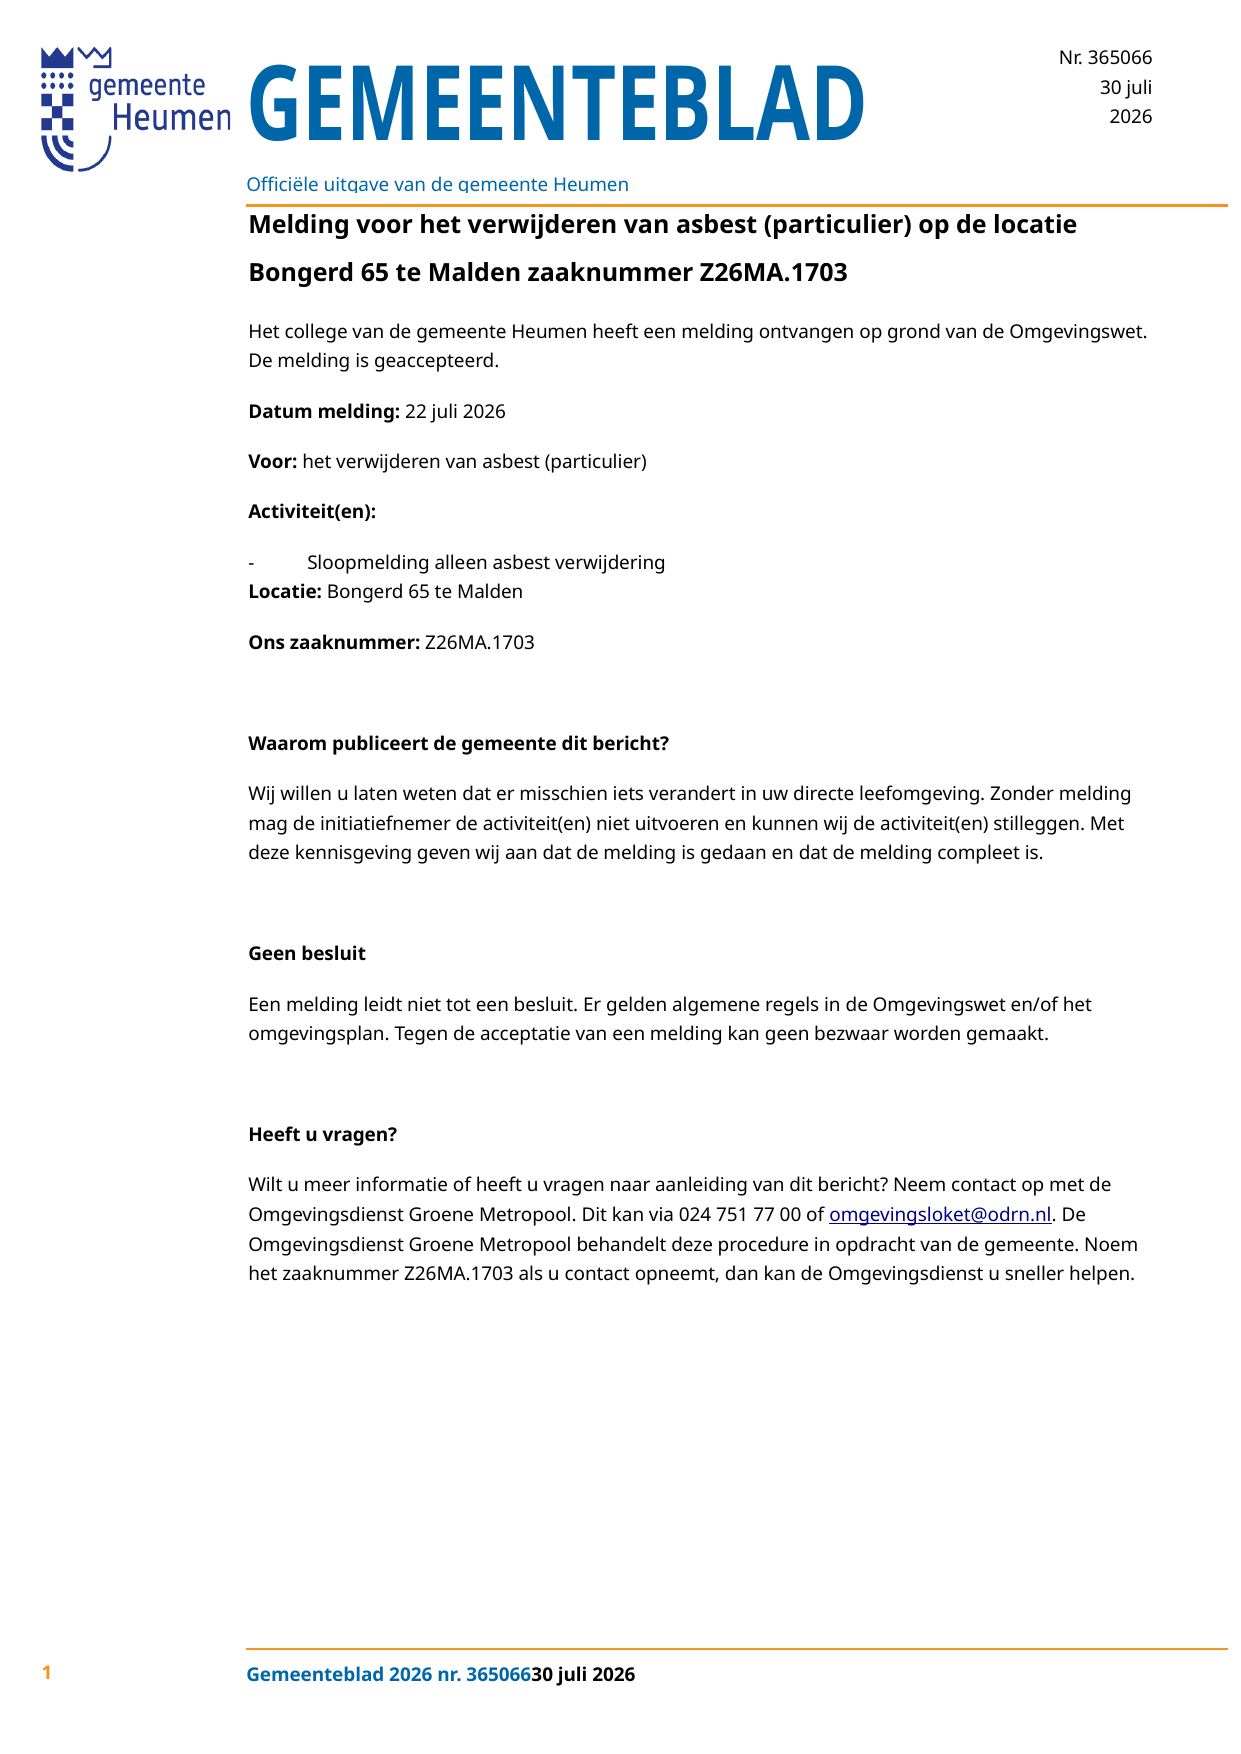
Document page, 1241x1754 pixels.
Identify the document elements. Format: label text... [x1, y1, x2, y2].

text Datum melding: 22 juli 2026 [248, 398, 1152, 424]
text Waarom publiceert de gemeente dit bericht? [248, 730, 1152, 756]
text Activiteit(en): [248, 499, 1152, 524]
text Het college van de gemeente Heumen heeft een melding ontvangen op grond van de Omgevingswet. De melding is geaccepteerd. [248, 318, 1152, 373]
text Voor: het verwijderen van asbest (particulier) [248, 448, 1152, 474]
list Sloopmelding alleen asbest verwijdering [248, 549, 1152, 575]
text Geen besluit [248, 940, 1152, 966]
text Een melding leidt niet tot een besluit. Er gelden algemene regels in de Omgevingswet en/of het omgevingsplan. Tegen de acceptatie van een melding kan geen bezwaar worden gemaakt. [248, 991, 1152, 1046]
text Wij willen u laten weten dat er misschien iets verandert in uw directe leefomgeving. Zonder melding mag de initiatiefnemer de activiteit(en) niet uitvoeren en kunnen wij de activiteit(en) stilleggen. Met deze kennisgeving geven wij aan dat de melding is gedaan en dat de melding compleet is. [248, 780, 1152, 865]
text Locatie: Bongerd 65 te Malden [248, 579, 1152, 604]
text Heeft u vragen? [248, 1121, 1152, 1147]
text Wilt u meer informatie of heeft u vragen naar aanleiding van dit bericht? Neem contact op met de Omgevingsdienst Groene Metropool. Dit kan via 024 751 77 00 of omgevingsloket@odrn.nl. De Omgevingsdienst Groene Metropool behandelt deze procedure in opdracht van de gemeente. Noem het zaaknummer Z26MA.1703 als u contact opneemt, dan kan de Omgevingsdienst u sneller helpen. [248, 1172, 1152, 1286]
text Ons zaaknummer: Z26MA.1703 [248, 629, 1152, 655]
picture [41, 47, 231, 172]
text Melding voor het verwijderen van asbest (particulier) op de locatie Bongerd 65 te Malden zaaknummer Z26MA.1703 [248, 207, 1152, 288]
